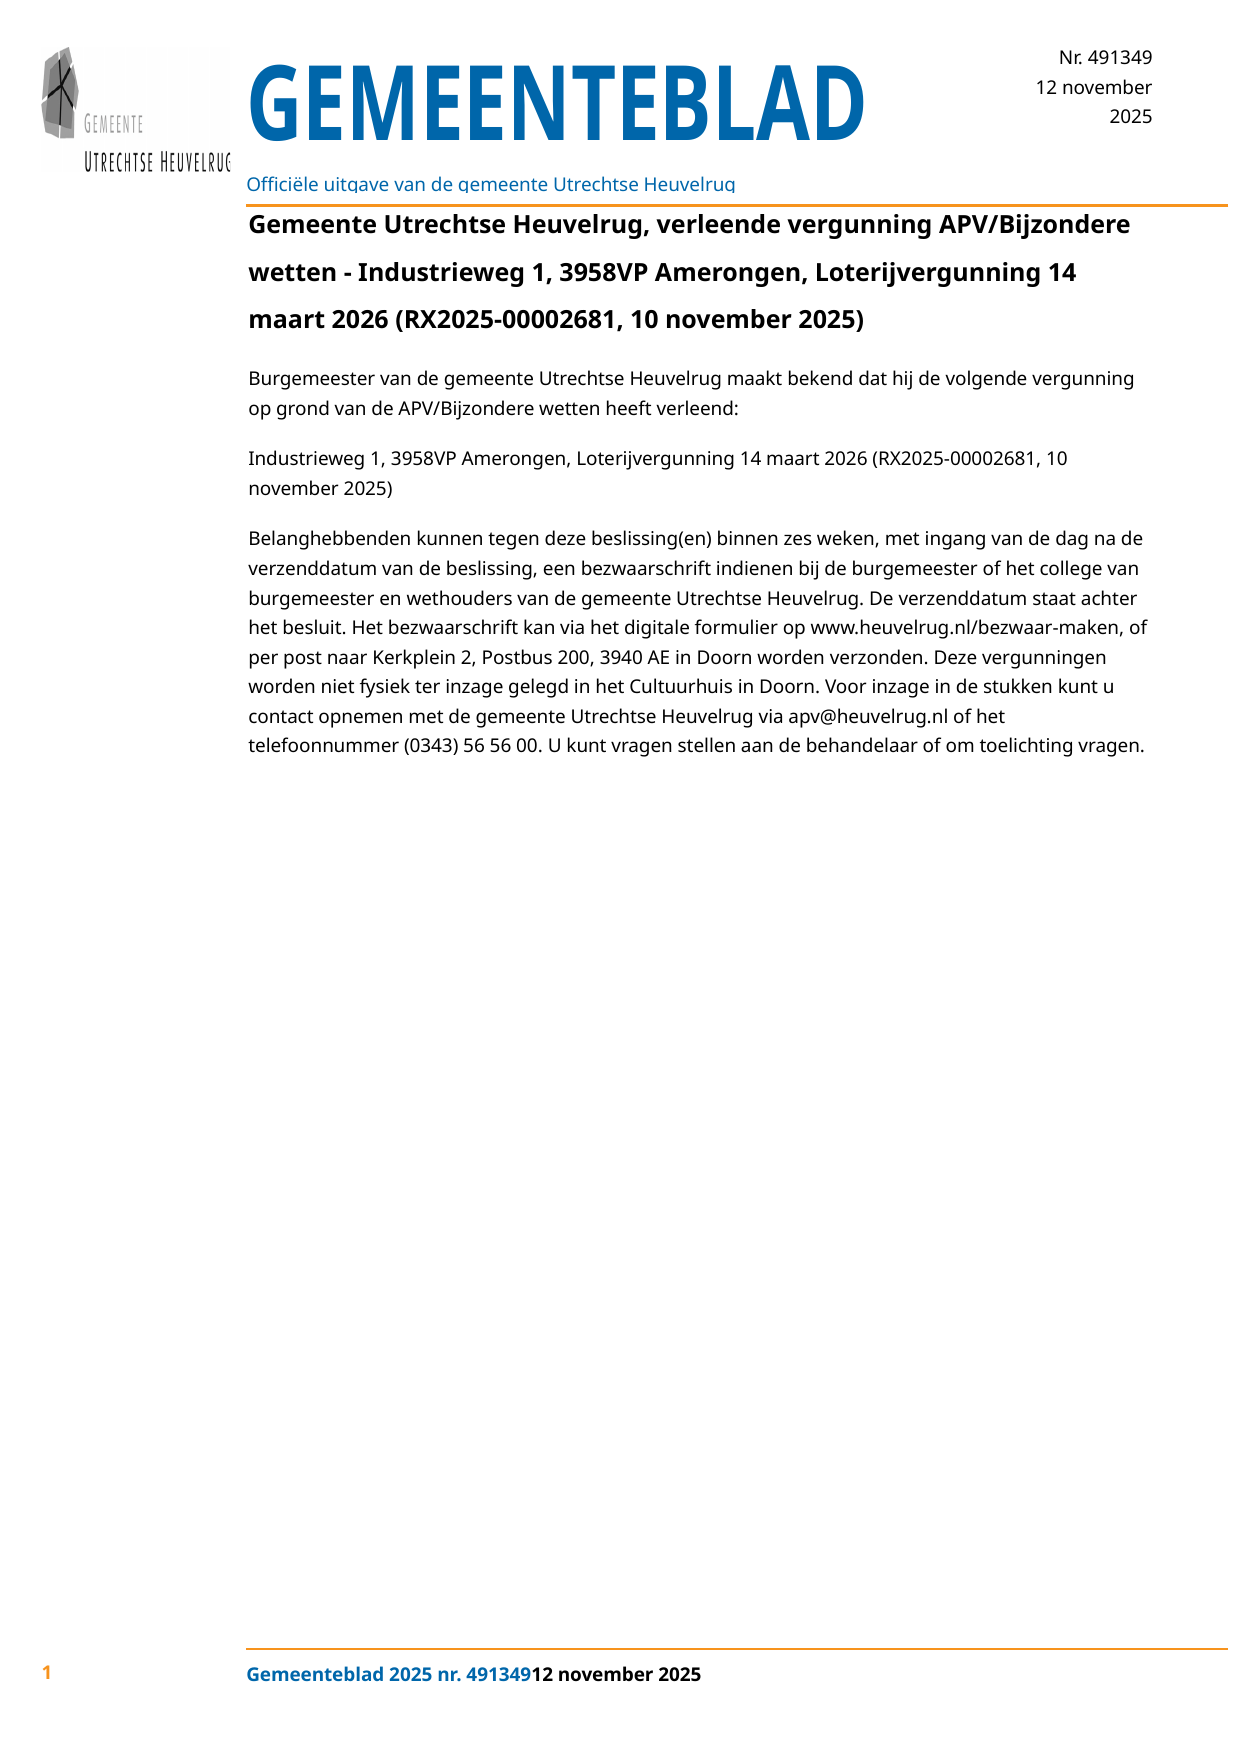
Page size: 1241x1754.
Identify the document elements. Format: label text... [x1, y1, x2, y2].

text Industrieweg 1, 3958VP Amerongen, Loterijvergunning 14 maart 2026 (RX2025-00002681, 10 november 2025) [248, 446, 1152, 501]
picture [41, 47, 231, 172]
text Belanghebbenden kunnen tegen deze beslissing(en) binnen zes weken, met ingang van de dag na de verzenddatum van de beslissing, een bezwaarschrift indienen bij de burgemeester of het college van burgemeester en wethouders van de gemeente Utrechtse Heuvelrug. De verzenddatum staat achter het besluit. Het bezwaarschrift kan via het digitale formulier op www.heuvelrug.nl/bezwaar-maken, of per post naar Kerkplein 2, Postbus 200, 3940 AE in Doorn worden verzonden. Deze vergunningen worden niet fysiek ter inzage gelegd in het Cultuurhuis in Doorn. Voor inzage in de stukken kunt u contact opnemen met de gemeente Utrechtse Heuvelrug via apv@heuvelrug.nl of het telefoonnummer (0343) 56 56 00. U kunt vragen stellen aan de behandelaar of om toelichting vragen. [248, 526, 1152, 758]
text Gemeente Utrechtse Heuvelrug, verleende vergunning APV/Bijzondere wetten - Industrieweg 1, 3958VP Amerongen, Loterijvergunning 14 maart 2026 (RX2025-00002681, 10 november 2025) [248, 207, 1152, 336]
text Burgemeester van de gemeente Utrechtse Heuvelrug maakt bekend dat hij de volgende vergunning op grond van de APV/Bijzondere wetten heeft verleend: [248, 366, 1152, 421]
